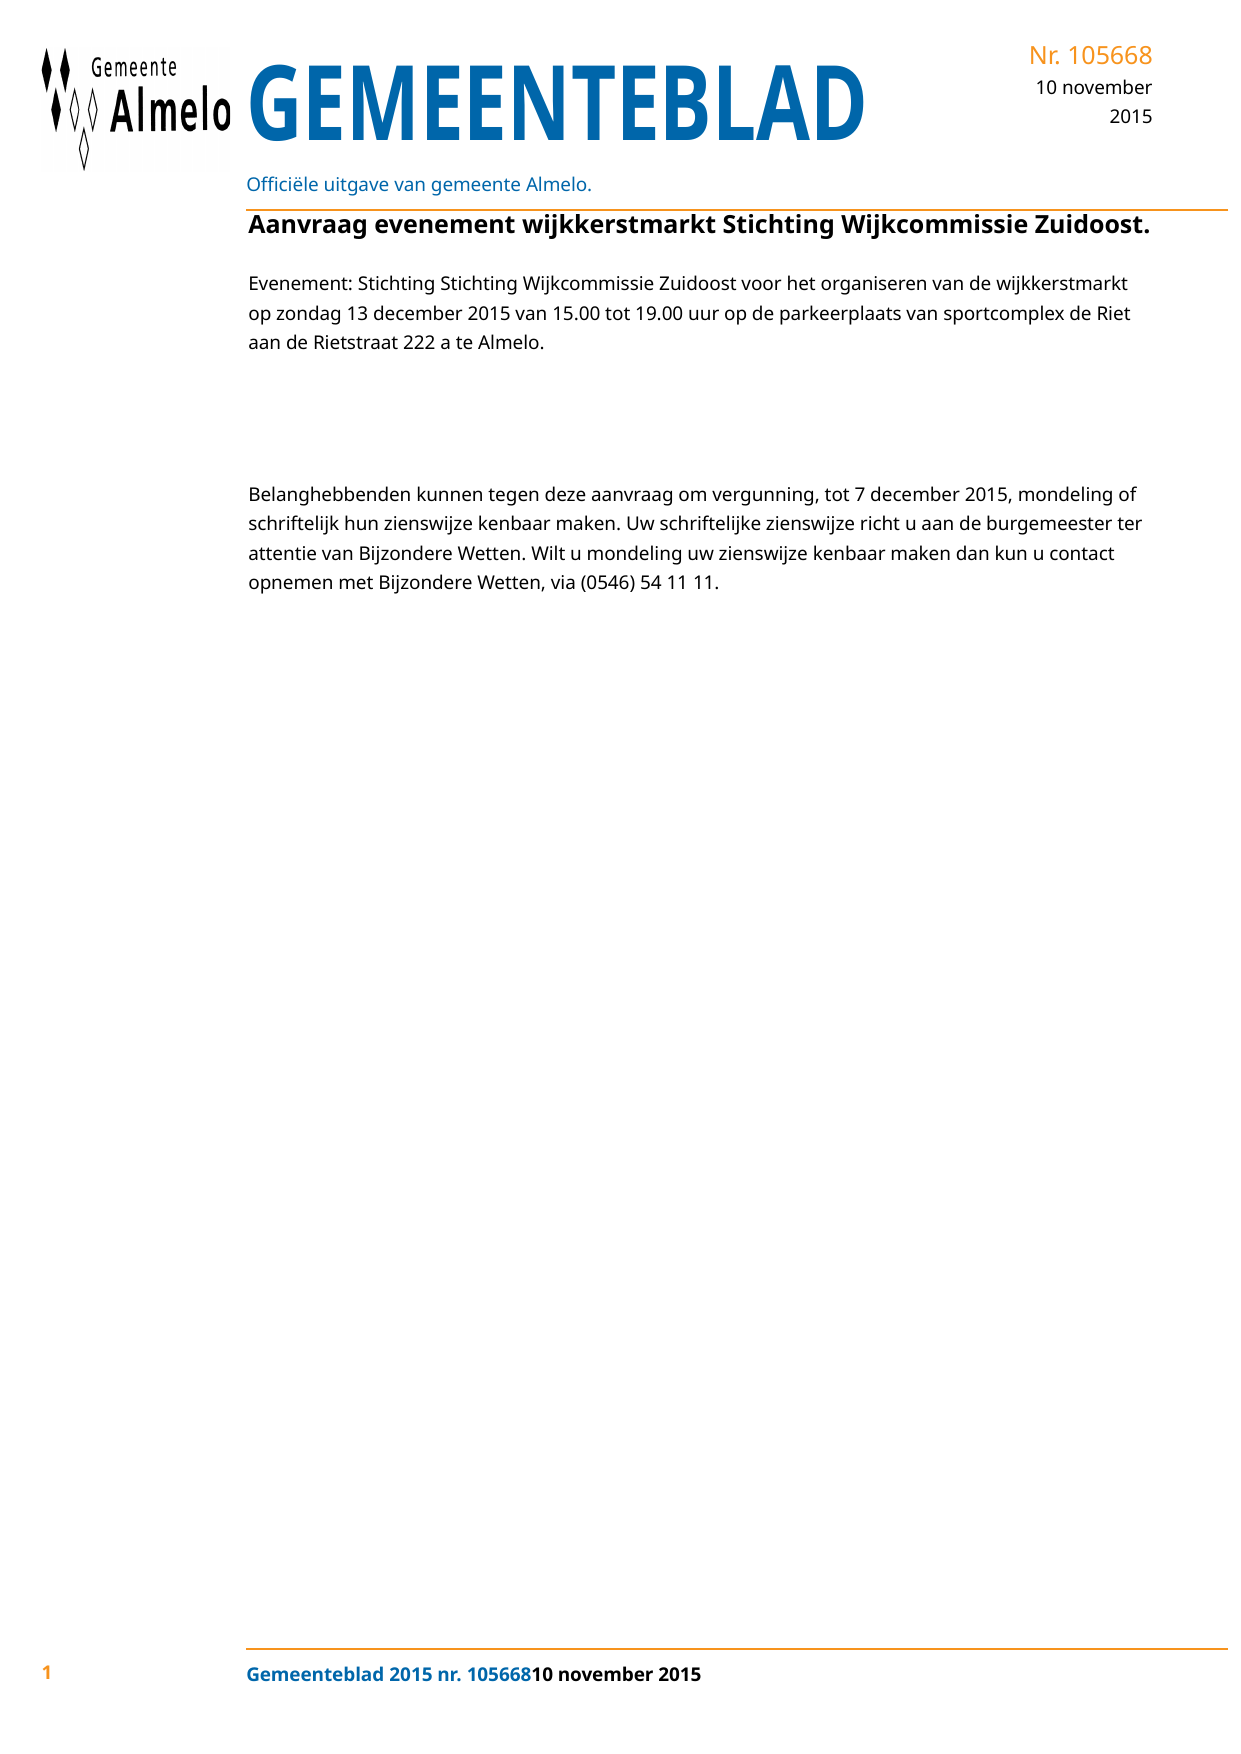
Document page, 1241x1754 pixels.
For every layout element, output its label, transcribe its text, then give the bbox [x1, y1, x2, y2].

text Evenement: Stichting Stichting Wijkcommissie Zuidoost voor het organiseren van de wijkkerstmarkt op zondag 13 december 2015 van 15.00 tot 19.00 uur op de parkeerplaats van sportcomplex de Riet aan de Rietstraat 222 a te Almelo. [248, 270, 1152, 355]
text Belanghebbenden kunnen tegen deze aanvraag om vergunning, tot 7 december 2015, mondeling of schriftelijk hun zienswijze kenbaar maken. Uw schriftelijke zienswijze richt u aan de burgemeester ter attentie van Bijzondere Wetten. Wilt u mondeling uw zienswijze kenbaar maken dan kun u contact opnemen met Bijzondere Wetten, via (0546) 54 11 11. [248, 481, 1152, 595]
text Aanvraag evenement wijkkerstmarkt Stichting Wijkcommissie Zuidoost. [248, 211, 1152, 241]
picture [41, 47, 231, 172]
